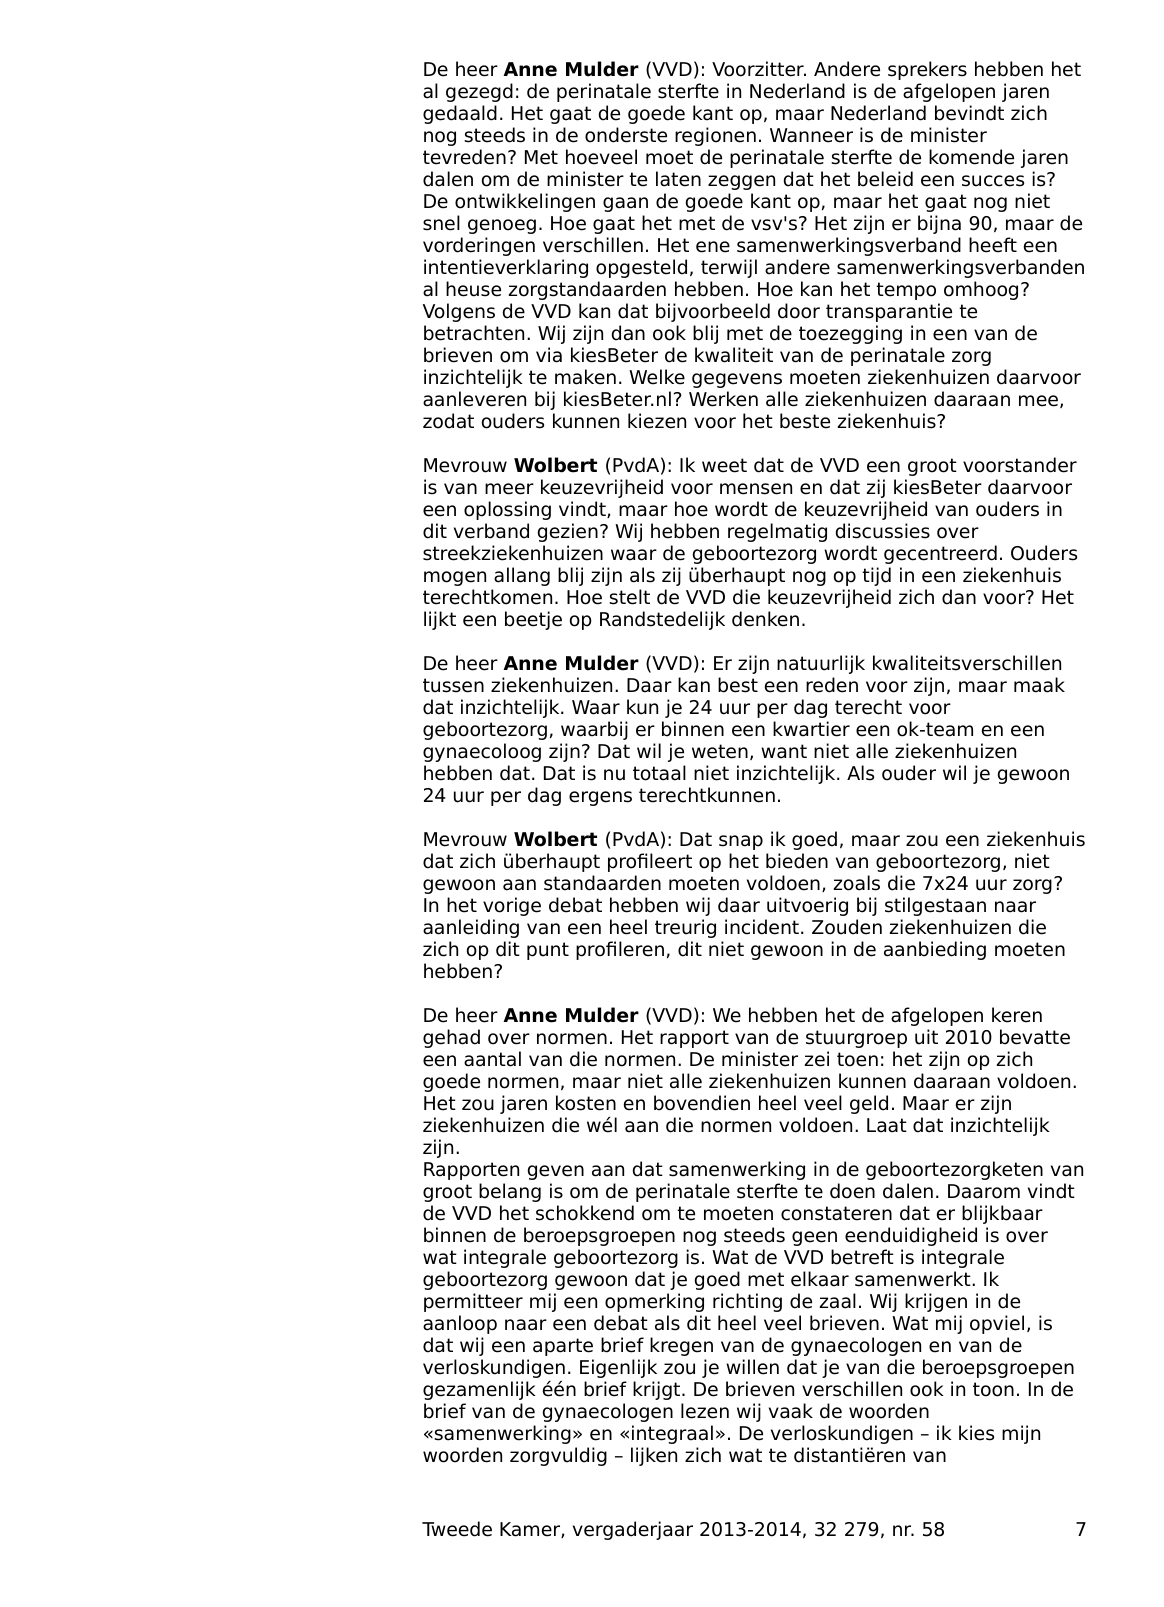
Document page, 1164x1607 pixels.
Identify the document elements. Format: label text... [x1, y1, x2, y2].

text De heer Anne Mulder (VVD): We hebben het de afgelopen keren gehad over normen. Het rapport van de stuurgroep uit 2010 bevatte een aantal van die normen. De minister zei toen: het zijn op zich goede normen, maar niet alle ziekenhuizen kunnen daaraan voldoen. Het zou jaren kosten en bovendien heel veel geld. Maar er zijn ziekenhuizen die wél aan die normen voldoen. Laat dat inzichtelijk zijn. [422, 1005, 1087, 1159]
text Mevrouw Wolbert (PvdA): Ik weet dat de VVD een groot voorstander is van meer keuzevrijheid voor mensen en dat zij kiesBeter daarvoor een oplossing vindt, maar hoe wordt de keuzevrijheid van ouders in dit verband gezien? Wij hebben regelmatig discussies over streekziekenhuizen waar de geboortezorg wordt gecentreerd. Ouders mogen allang blij zijn als zij überhaupt nog op tijd in een ziekenhuis terechtkomen. Hoe stelt de VVD die keuzevrijheid zich dan voor? Het lijkt een beetje op Randstedelijk denken. [422, 455, 1087, 631]
text Rapporten geven aan dat samenwerking in de geboortezorgketen van groot belang is om de perinatale sterfte te doen dalen. Daarom vindt de VVD het schokkend om te moeten constateren dat er blijkbaar binnen de beroepsgroepen nog steeds geen eenduidigheid is over wat integrale geboortezorg is. Wat de VVD betreft is integrale geboortezorg gewoon dat je goed met elkaar samenwerkt. Ik permitteer mij een opmerking richting de zaal. Wij krijgen in de aanloop naar een debat als dit heel veel brieven. Wat mij opviel, is dat wij een aparte brief kregen van de gynaecologen en van de verloskundigen. Eigenlijk zou je willen dat je van die beroepsgroepen gezamenlijk één brief krijgt. De brieven verschillen ook in toon. In de brief van de gynaecologen lezen wij vaak de woorden «samenwerking» en «integraal». De verloskundigen – ik kies mijn woorden zorgvuldig – lijken zich wat te distantiëren van [422, 1159, 1087, 1467]
text De heer Anne Mulder (VVD): Voorzitter. Andere sprekers hebben het al gezegd: de perinatale sterfte in Nederland is de afgelopen jaren gedaald. Het gaat de goede kant op, maar Nederland bevindt zich nog steeds in de onderste regionen. Wanneer is de minister tevreden? Met hoeveel moet de perinatale sterfte de komende jaren dalen om de minister te laten zeggen dat het beleid een succes is? [422, 59, 1087, 191]
text De ontwikkelingen gaan de goede kant op, maar het gaat nog niet snel genoeg. Hoe gaat het met de vsv's? Het zijn er bijna 90, maar de vorderingen verschillen. Het ene samenwerkingsverband heeft een intentieverklaring opgesteld, terwijl andere samenwerkingsverbanden al heuse zorgstandaarden hebben. Hoe kan het tempo omhoog? Volgens de VVD kan dat bijvoorbeeld door transparantie te betrachten. Wij zijn dan ook blij met de toezegging in een van de brieven om via kiesBeter de kwaliteit van de perinatale zorg inzichtelijk te maken. Welke gegevens moeten ziekenhuizen daarvoor aanleveren bij kiesBeter.nl? Werken alle ziekenhuizen daaraan mee, zodat ouders kunnen kiezen voor het beste ziekenhuis? [422, 191, 1087, 433]
text De heer Anne Mulder (VVD): Er zijn natuurlijk kwaliteitsverschillen tussen ziekenhuizen. Daar kan best een reden voor zijn, maar maak dat inzichtelijk. Waar kun je 24 uur per dag terecht voor geboortezorg, waarbij er binnen een kwartier een ok-team en een gynaecoloog zijn? Dat wil je weten, want niet alle ziekenhuizen hebben dat. Dat is nu totaal niet inzichtelijk. Als ouder wil je gewoon 24 uur per dag ergens terechtkunnen. [422, 653, 1087, 807]
text Mevrouw Wolbert (PvdA): Dat snap ik goed, maar zou een ziekenhuis dat zich überhaupt profileert op het bieden van geboortezorg, niet gewoon aan standaarden moeten voldoen, zoals die 7x24 uur zorg? In het vorige debat hebben wij daar uitvoerig bij stilgestaan naar aanleiding van een heel treurig incident. Zouden ziekenhuizen die zich op dit punt profileren, dit niet gewoon in de aanbieding moeten hebben? [422, 829, 1087, 983]
